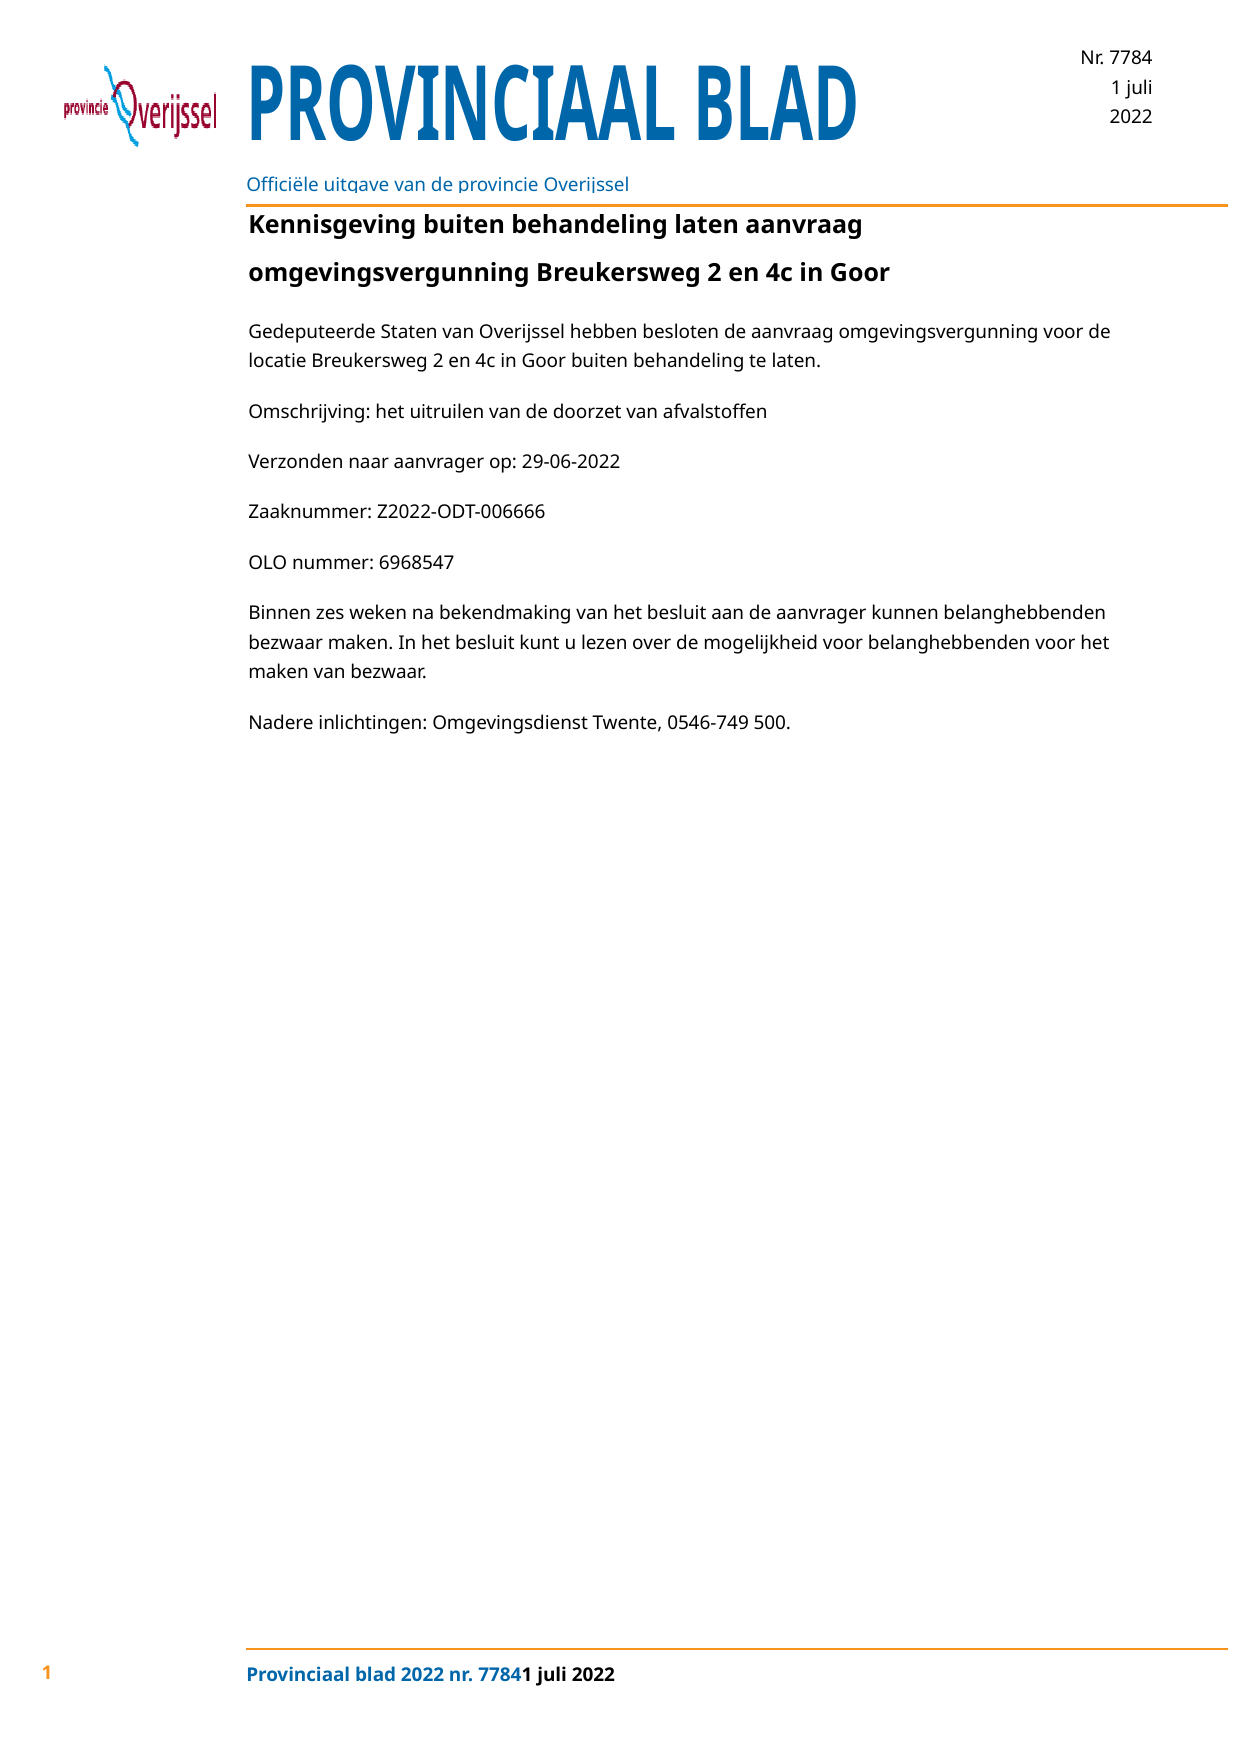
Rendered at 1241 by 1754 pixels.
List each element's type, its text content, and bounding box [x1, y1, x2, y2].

text Zaaknummer: Z2022-ODT-006666 [248, 499, 1152, 524]
text Gedeputeerde Staten van Overijssel hebben besloten de aanvraag omgevingsvergunning voor de locatie Breukersweg 2 en 4c in Goor buiten behandeling te laten. [248, 318, 1152, 373]
text Kennisgeving buiten behandeling laten aanvraag omgevingsvergunning Breukersweg 2 en 4c in Goor [248, 207, 1152, 288]
text Nadere inlichtingen: Omgevingsdienst Twente, 0546-749 500. [248, 709, 1152, 735]
text Omschrijving: het uitruilen van de doorzet van afvalstoffen [248, 398, 1152, 424]
text OLO nummer: 6968547 [248, 549, 1152, 575]
text Binnen zes weken na bekendmaking van het besluit aan de aanvrager kunnen belanghebbenden bezwaar maken. In het besluit kunt u lezen over de mogelijkheid voor belanghebbenden voor het maken van bezwaar. [248, 599, 1152, 684]
picture [41, 47, 231, 172]
text Verzonden naar aanvrager op: 29-06-2022 [248, 448, 1152, 474]
